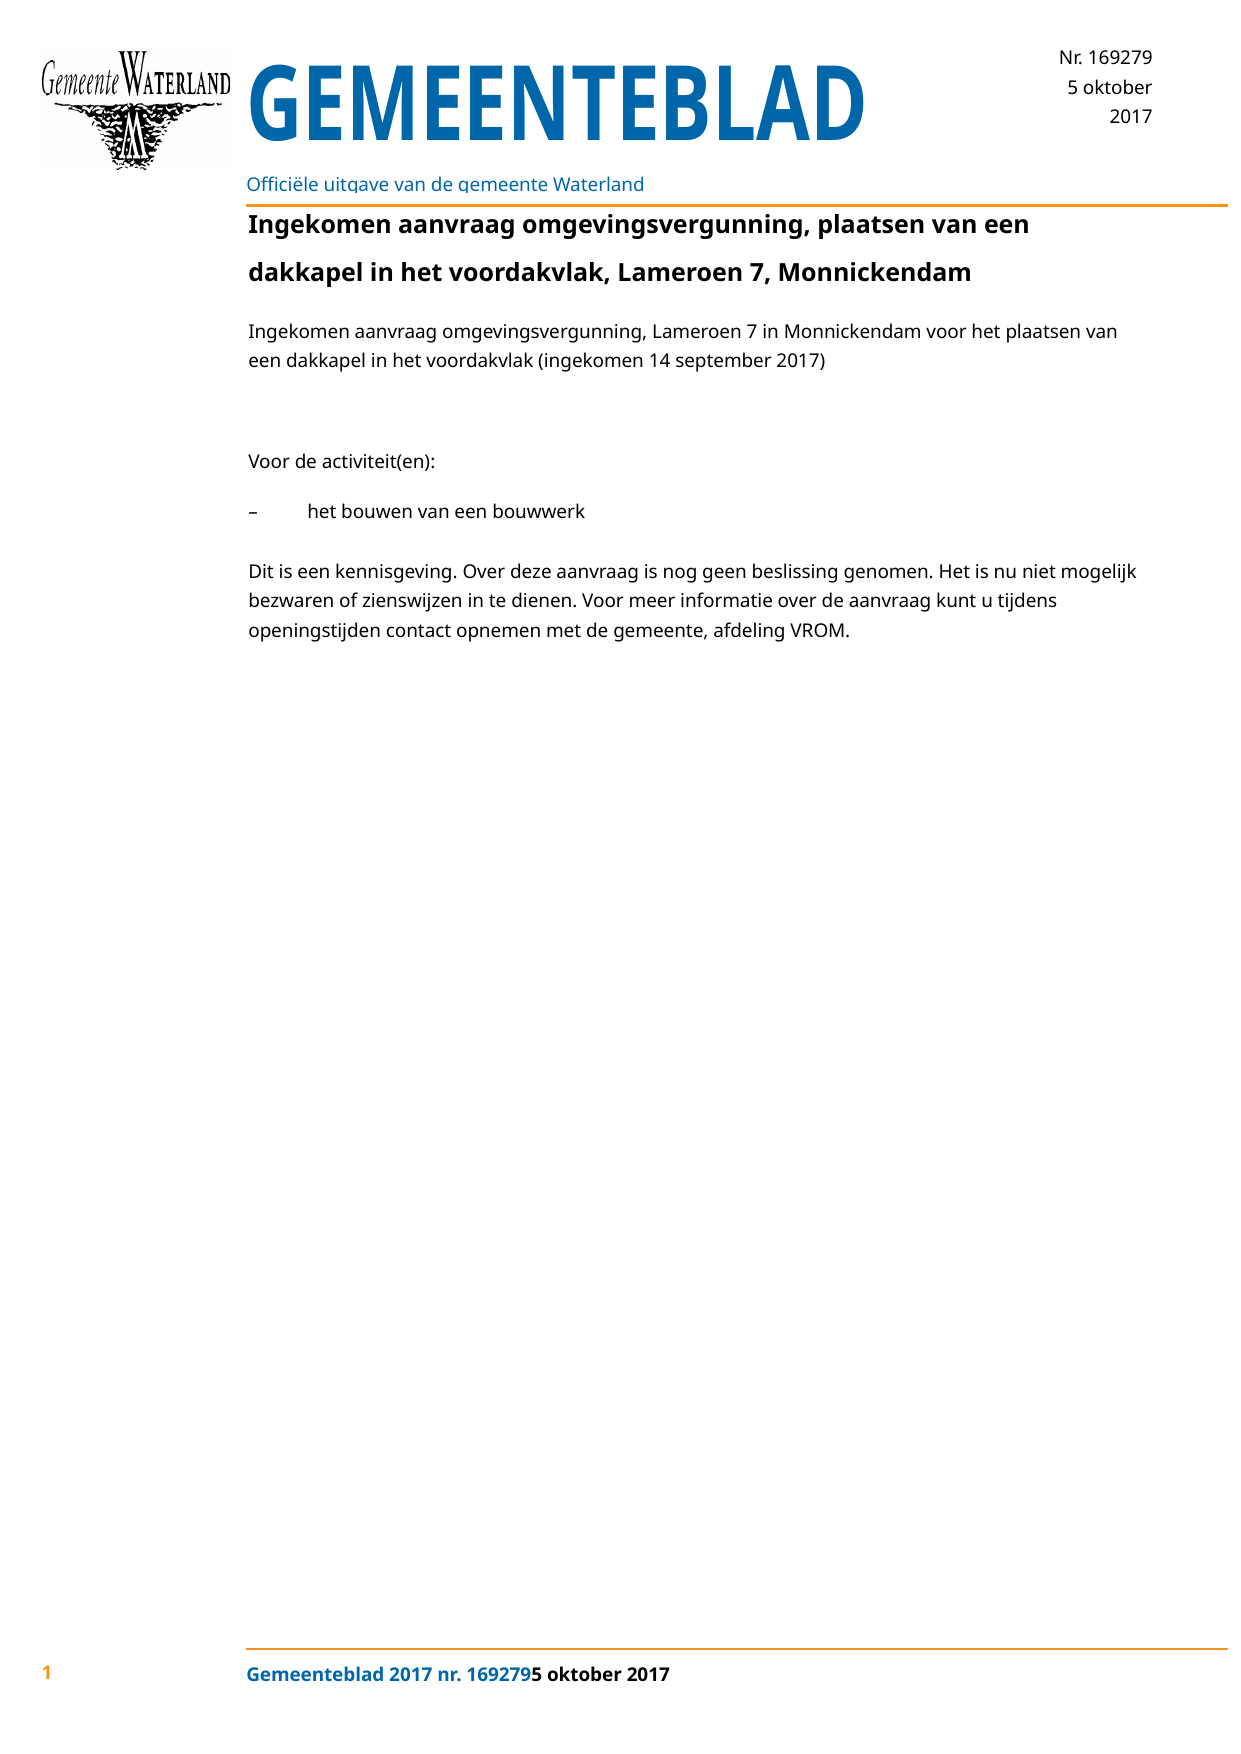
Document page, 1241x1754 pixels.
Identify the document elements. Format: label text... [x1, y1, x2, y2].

text Dit is een kennisgeving. Over deze aanvraag is nog geen beslissing genomen. Het is nu niet mogelijk bezwaren of zienswijzen in te dienen. Voor meer informatie over de aanvraag kunt u tijdens openingstijden contact opnemen met de gemeente, afdeling VROM. [248, 558, 1152, 643]
text Voor de activiteit(en): [248, 448, 1152, 474]
text Ingekomen aanvraag omgevingsvergunning, plaatsen van een dakkapel in het voordakvlak, Lameroen 7, Monnickendam [248, 207, 1152, 288]
picture [41, 47, 231, 172]
list het bouwen van een bouwwerk [248, 499, 1152, 524]
text Ingekomen aanvraag omgevingsvergunning, Lameroen 7 in Monnickendam voor het plaatsen van een dakkapel in het voordakvlak (ingekomen 14 september 2017) [248, 318, 1152, 373]
